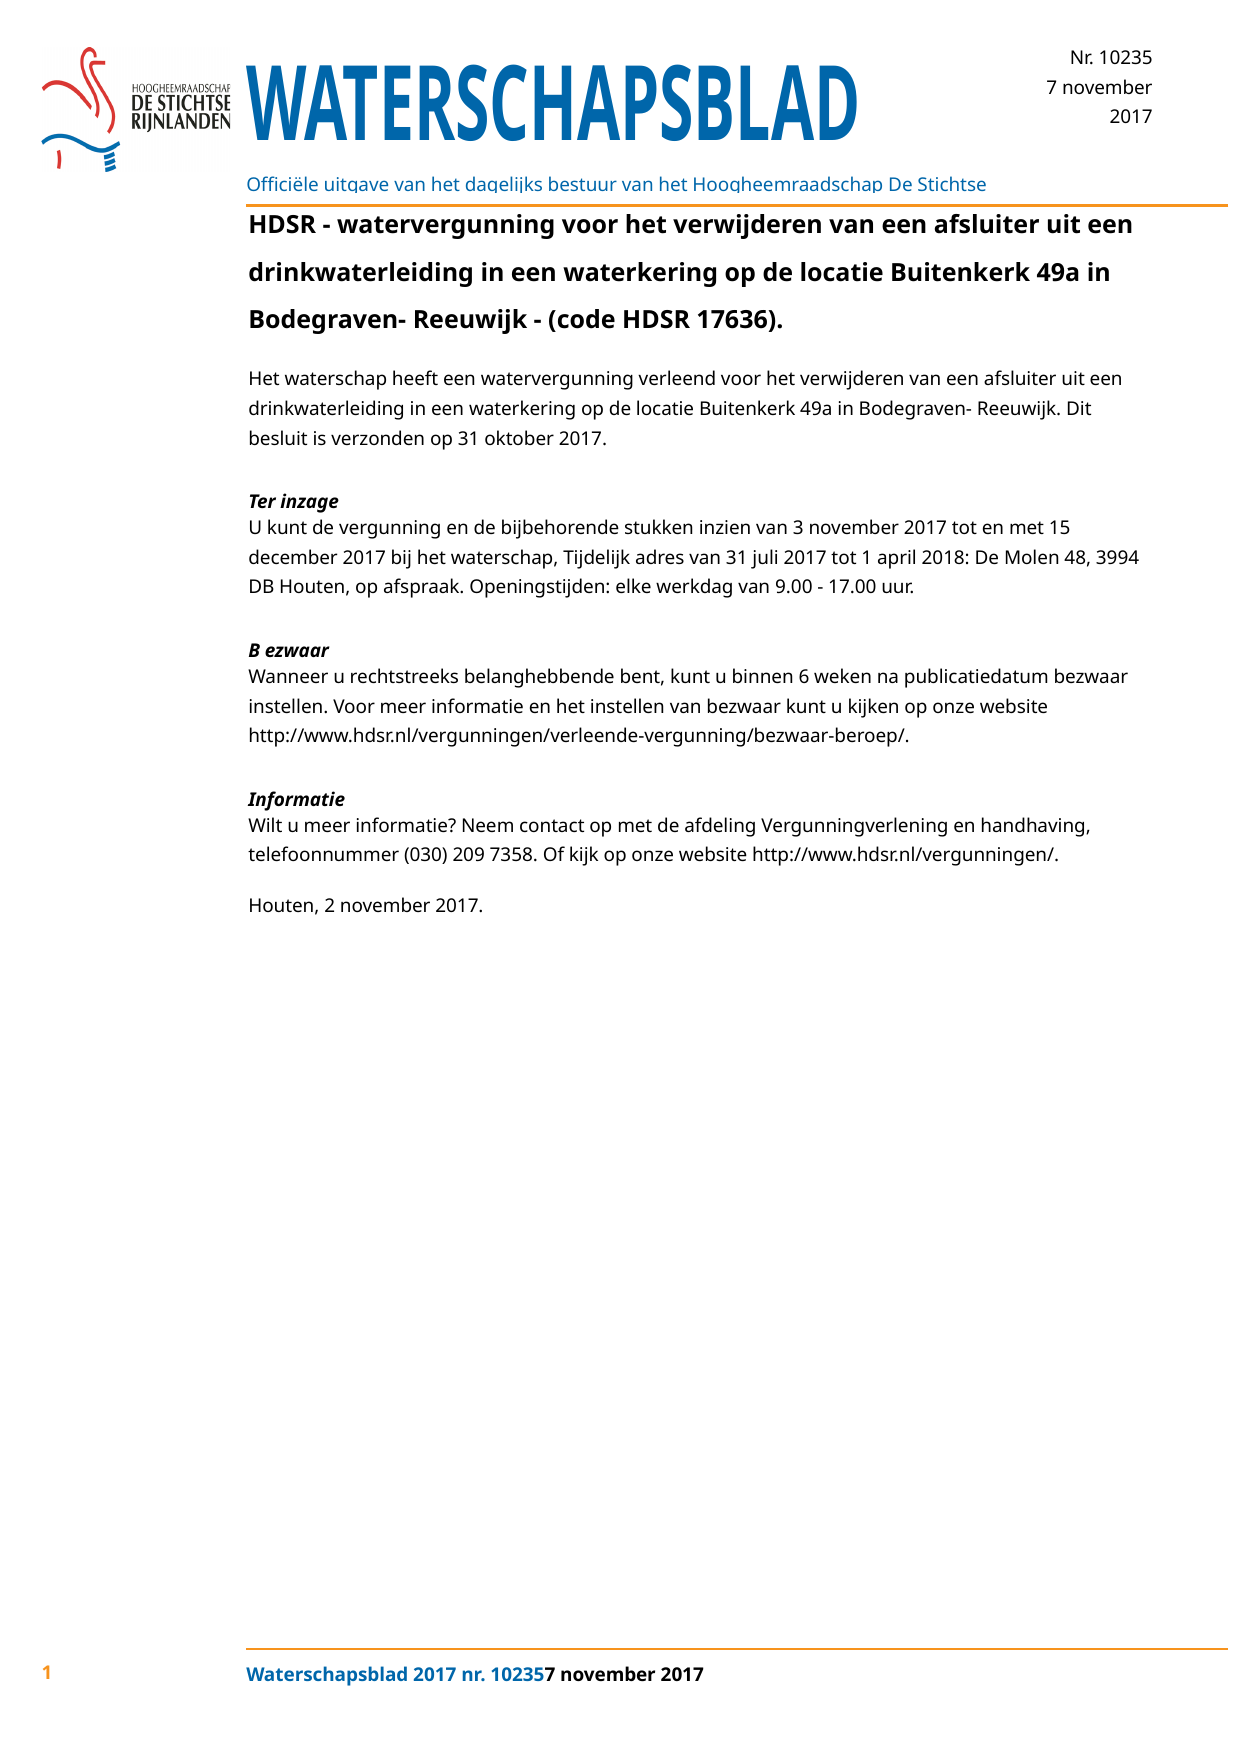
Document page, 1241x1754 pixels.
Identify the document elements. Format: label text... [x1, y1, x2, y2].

text HDSR - watervergunning voor het verwijderen van een afsluiter uit een drinkwaterleiding in een waterkering op de locatie Buitenkerk 49a in Bodegraven- Reeuwijk - (code HDSR 17636). [248, 207, 1152, 336]
text Wanneer u rechtstreeks belanghebbende bent, kunt u binnen 6 weken na publicatiedatum bezwaar instellen. Voor meer informatie en het instellen van bezwaar kunt u kijken op onze website http://www.hdsr.nl/vergunningen/verleende-vergunning/bezwaar-beroep/. [248, 663, 1152, 748]
text U kunt de vergunning en de bijbehorende stukken inzien van 3 november 2017 tot en met 15 december 2017 bij het waterschap, Tijdelijk adres van 31 juli 2017 tot 1 april 2018: De Molen 48, 3994 DB Houten, op afspraak. Openingstijden: elke werkdag van 9.00 - 17.00 uur. [248, 514, 1152, 599]
text Het waterschap heeft een watervergunning verleend voor het verwijderen van een afsluiter uit een drinkwaterleiding in een waterkering op de locatie Buitenkerk 49a in Bodegraven- Reeuwijk. Dit besluit is verzonden op 31 oktober 2017. [248, 366, 1152, 450]
text Houten, 2 november 2017. [248, 892, 1152, 918]
text Ter inzage [248, 489, 1152, 514]
picture [41, 47, 231, 172]
text Wilt u meer informatie? Neem contact op met de afdeling Vergunningverlening en handhaving, telefoonnummer (030) 209 7358. Of kijk op onze website http://www.hdsr.nl/vergunningen/. [248, 812, 1152, 867]
text B ezwaar [248, 637, 1152, 663]
text Informatie [248, 786, 1152, 812]
